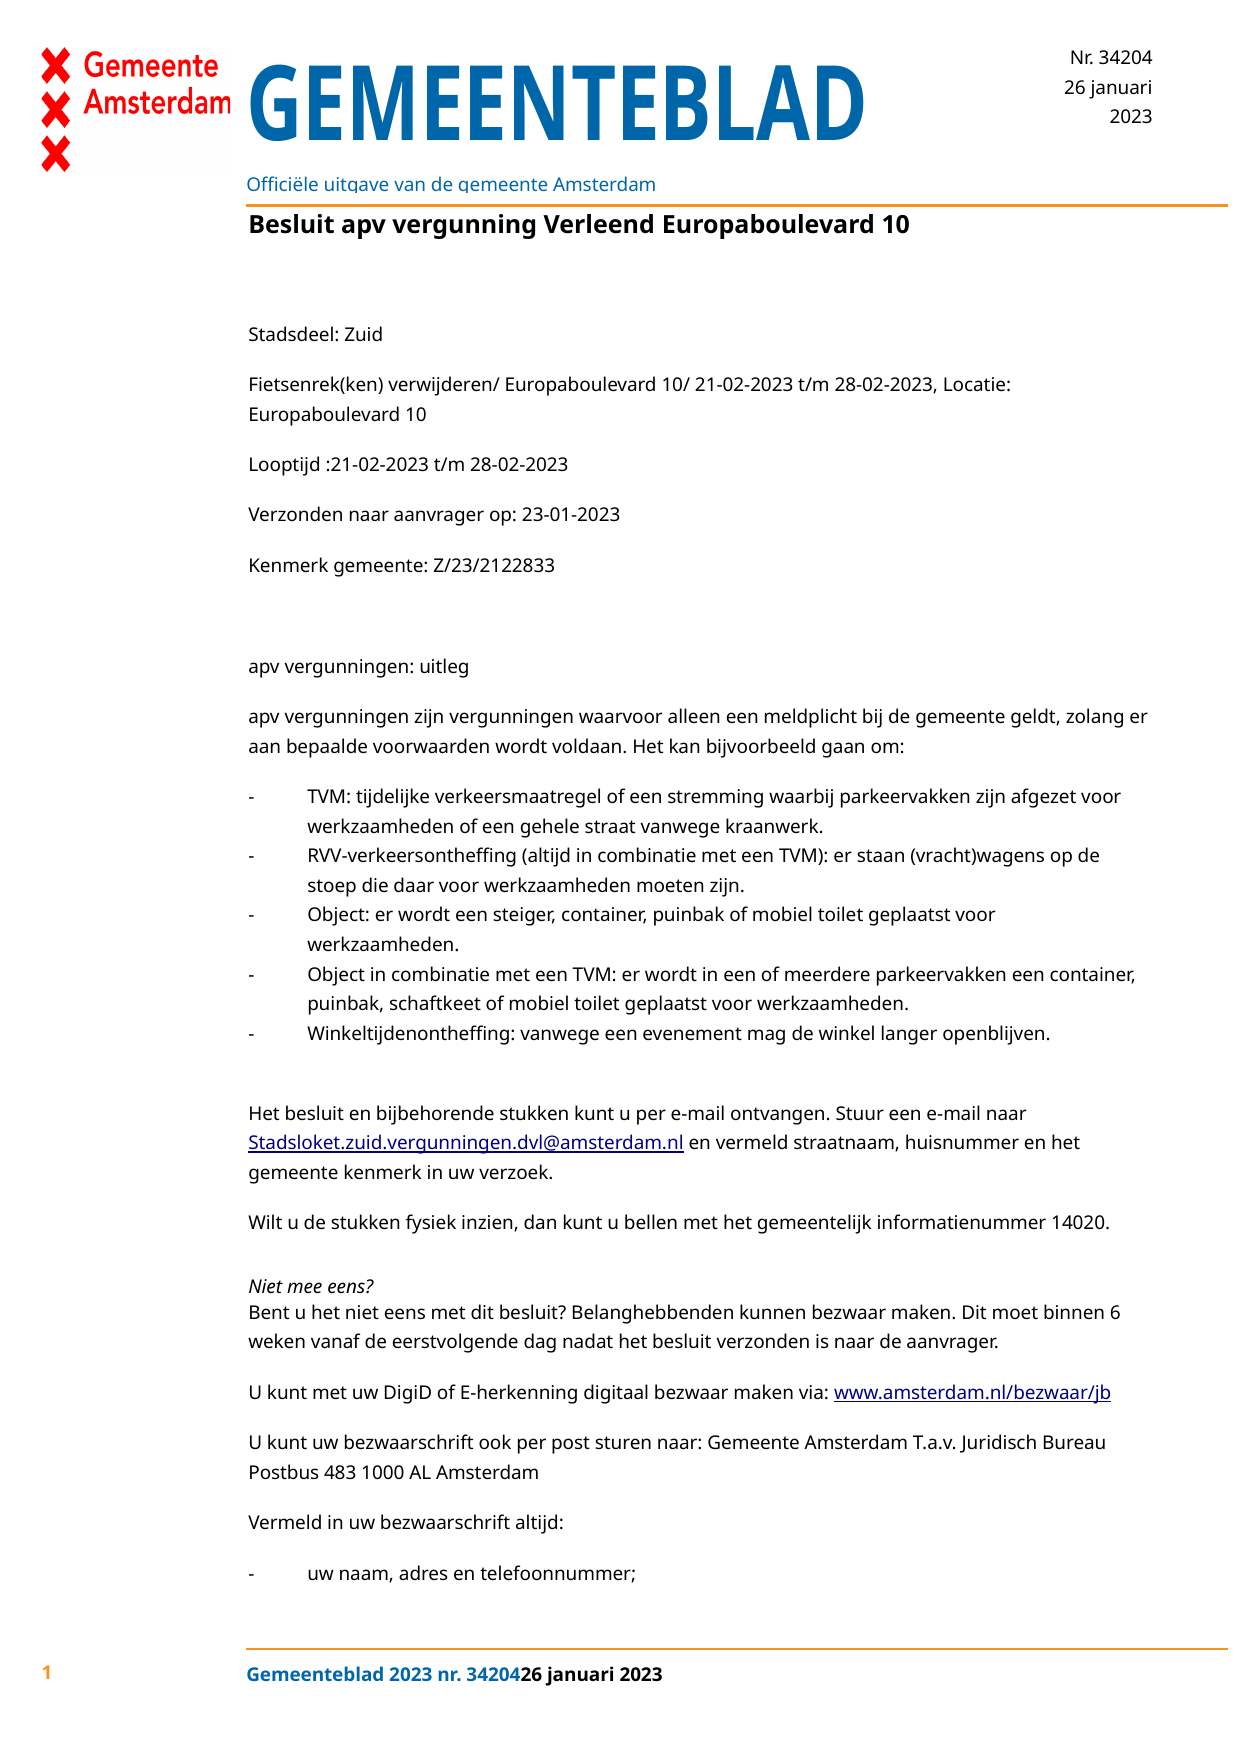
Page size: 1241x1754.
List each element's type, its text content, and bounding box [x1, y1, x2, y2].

list RVV-verkeersontheffing (altijd in combinatie met een TVM): er staan (vracht)wagens op de stoep die daar voor werkzaamheden moeten zijn. [248, 842, 1152, 898]
text Kenmerk gemeente: Z/23/2122833 [248, 552, 1152, 578]
list Object: er wordt een steiger, container, puinbak of mobiel toilet geplaatst voor werkzaamheden. [248, 902, 1152, 957]
text apv vergunningen: uitleg [248, 653, 1152, 678]
text Fietsenrek(ken) verwijderen/ Europaboulevard 10/ 21-02-2023 t/m 28-02-2023, Locatie: Europaboulevard 10 [248, 371, 1152, 426]
text apv vergunningen zijn vergunningen waarvoor alleen een meldplicht bij de gemeente geldt, zolang er aan bepaalde voorwaarden wordt voldaan. Het kan bijvoorbeeld gaan om: [248, 703, 1152, 758]
text Bent u het niet eens met dit besluit? Belanghebbenden kunnen bezwaar maken. Dit moet binnen 6 weken vanaf de eerstvolgende dag nadat het besluit verzonden is naar de aanvrager. [248, 1299, 1152, 1354]
text Wilt u de stukken fysiek inzien, dan kunt u bellen met het gemeentelijk informatienummer 14020. [248, 1209, 1152, 1235]
text Stadsdeel: Zuid [248, 321, 1152, 346]
text Verzonden naar aanvrager op: 23-01-2023 [248, 502, 1152, 527]
list Winkeltijdenontheffing: vanwege een evenement mag de winkel langer openblijven. [248, 1020, 1152, 1046]
text Vermeld in uw bezwaarschrift altijd: [248, 1509, 1152, 1535]
list uw naam, adres en telefoonnummer; [248, 1560, 1152, 1586]
text Het besluit en bijbehorende stukken kunt u per e-mail ontvangen. Stuur een e-mail naar Stadsloket.zuid.vergunningen.dvl@amsterdam.nl en vermeld straatnaam, huisnummer en het gemeente kenmerk in uw verzoek. [248, 1100, 1152, 1185]
picture [41, 47, 231, 172]
text U kunt met uw DigiD of E-herkenning digitaal bezwaar maken via: www.amsterdam.nl/bezwaar/jb [248, 1379, 1152, 1405]
text U kunt uw bezwaarschrift ook per post sturen naar: Gemeente Amsterdam T.a.v. Juridisch Bureau Postbus 483 1000 AL Amsterdam [248, 1429, 1152, 1485]
list TVM: tijdelijke verkeersmaatregel of een stremming waarbij parkeervakken zijn afgezet voor werkzaamheden of een gehele straat vanwege kraanwerk. [248, 783, 1152, 838]
text Besluit apv vergunning Verleend Europaboulevard 10 [248, 207, 1152, 241]
text Niet mee eens? [248, 1273, 1152, 1299]
text Looptijd :21-02-2023 t/m 28-02-2023 [248, 451, 1152, 477]
list Object in combinatie met een TVM: er wordt in een of meerdere parkeervakken een container, puinbak, schaftkeet of mobiel toilet geplaatst voor werkzaamheden. [248, 961, 1152, 1016]
